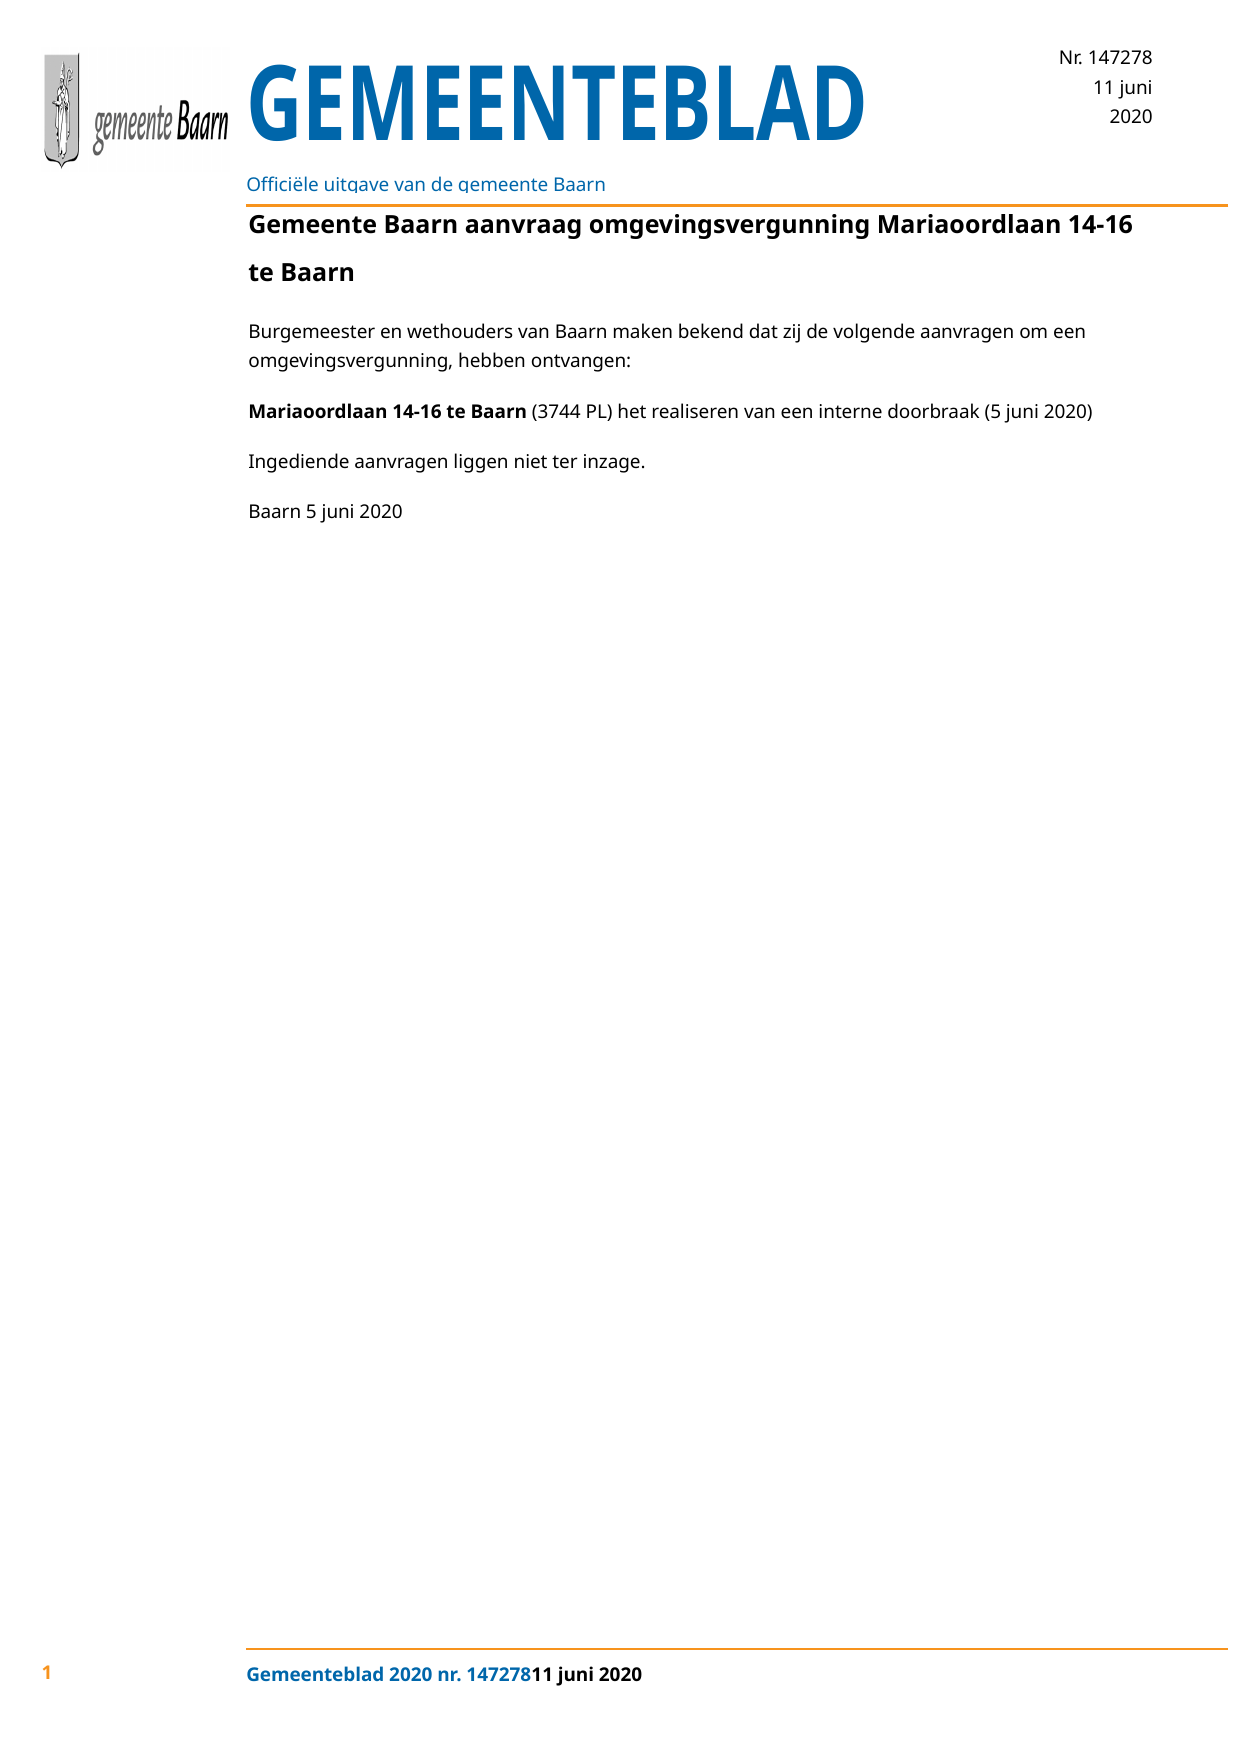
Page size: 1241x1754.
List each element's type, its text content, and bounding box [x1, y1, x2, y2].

picture [41, 47, 231, 172]
text Baarn 5 juni 2020 [248, 499, 1152, 524]
text Ingediende aanvragen liggen niet ter inzage. [248, 448, 1152, 474]
text Mariaoordlaan 14-16 te Baarn (3744 PL) het realiseren van een interne doorbraak (5 juni 2020) [248, 398, 1152, 424]
text Gemeente Baarn aanvraag omgevingsvergunning Mariaoordlaan 14-16 te Baarn [248, 207, 1152, 288]
text Burgemeester en wethouders van Baarn maken bekend dat zij de volgende aanvragen om een omgevingsvergunning, hebben ontvangen: [248, 318, 1152, 373]
